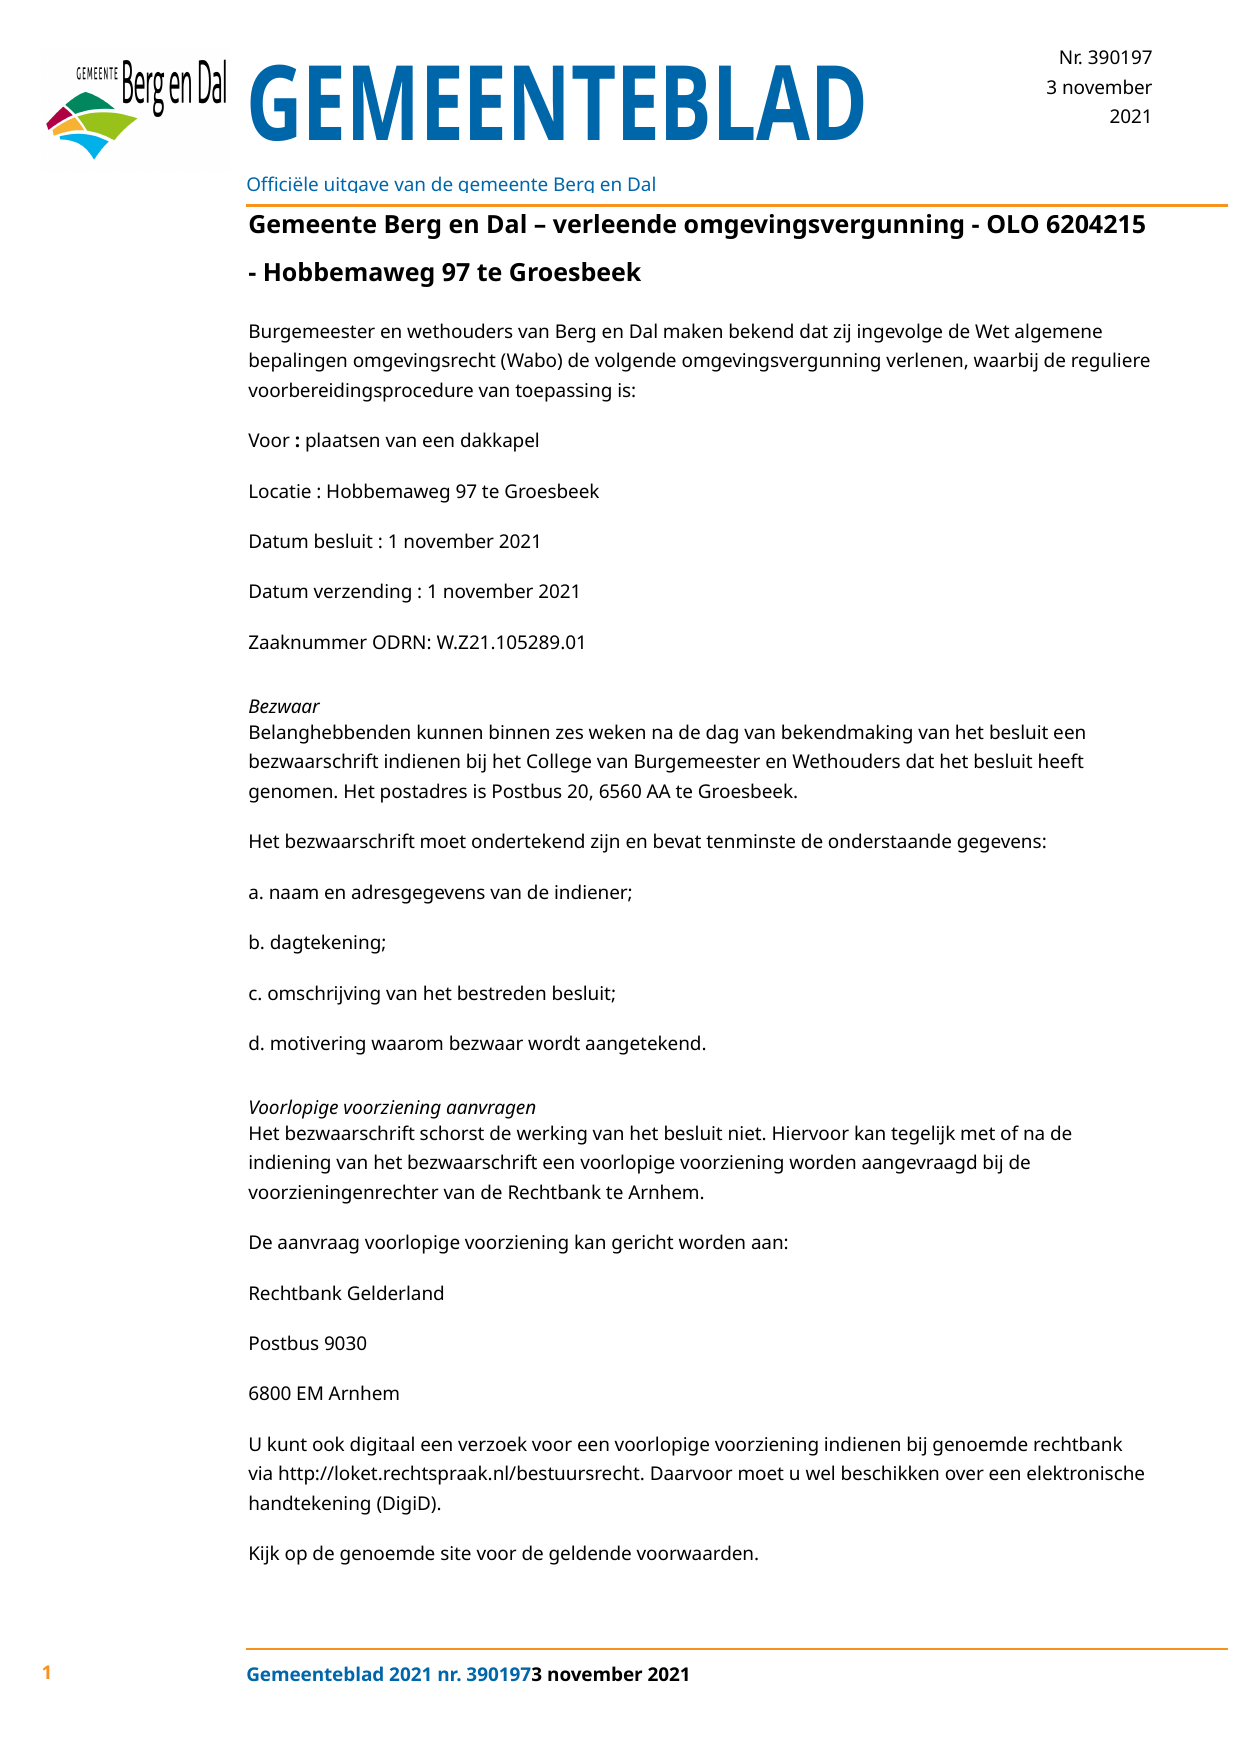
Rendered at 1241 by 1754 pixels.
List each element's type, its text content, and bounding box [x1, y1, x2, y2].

text Kijk op de genoemde site voor de geldende voorwaarden. [248, 1541, 1152, 1566]
picture [41, 47, 231, 172]
text Rechtbank Gelderland [248, 1280, 1152, 1306]
text Bezwaar [248, 693, 1152, 719]
text c. omschrijving van het bestreden besluit; [248, 980, 1152, 1005]
text Belanghebbenden kunnen binnen zes weken na de dag van bekendmaking van het besluit een bezwaarschrift indienen bij het College van Burgemeester en Wethouders dat het besluit heeft genomen. Het postadres is Postbus 20, 6560 AA te Groesbeek. [248, 719, 1152, 804]
text Voor : plaatsen van een dakkapel [248, 427, 1152, 453]
text Locatie : Hobbemaweg 97 te Groesbeek [248, 478, 1152, 504]
text Datum besluit : 1 november 2021 [248, 528, 1152, 554]
text Datum verzending : 1 november 2021 [248, 579, 1152, 604]
text 6800 EM Arnhem [248, 1381, 1152, 1406]
text d. motivering waarom bezwaar wordt aangetekend. [248, 1030, 1152, 1056]
text De aanvraag voorlopige voorziening kan gericht worden aan: [248, 1229, 1152, 1255]
text Gemeente Berg en Dal – verleende omgevingsvergunning - OLO 6204215 - Hobbemaweg 97 te Groesbeek [248, 207, 1152, 288]
text Zaaknummer ODRN: W.Z21.105289.01 [248, 629, 1152, 655]
text Het bezwaarschrift moet ondertekend zijn en bevat tenminste de onderstaande gegevens: [248, 828, 1152, 854]
text a. naam en adresgegevens van de indiener; [248, 879, 1152, 904]
text Het bezwaarschrift schorst de werking van het besluit niet. Hiervoor kan tegelijk met of na de indiening van het bezwaarschrift een voorlopige voorziening worden aangevraagd bij de voorzieningenrechter van de Rechtbank te Arnhem. [248, 1120, 1152, 1205]
text U kunt ook digitaal een verzoek voor een voorlopige voorziening indienen bij genoemde rechtbank via http://loket.rechtspraak.nl/bestuursrecht. Daarvoor moet u wel beschikken over een elektronische handtekening (DigiD). [248, 1431, 1152, 1516]
text Burgemeester en wethouders van Berg en Dal maken bekend dat zij ingevolge de Wet algemene bepalingen omgevingsrecht (Wabo) de volgende omgevingsvergunning verlenen, waarbij de reguliere voorbereidingsprocedure van toepassing is: [248, 318, 1152, 403]
text Voorlopige voorziening aanvragen [248, 1094, 1152, 1120]
text Postbus 9030 [248, 1330, 1152, 1356]
text b. dagtekening; [248, 929, 1152, 955]
